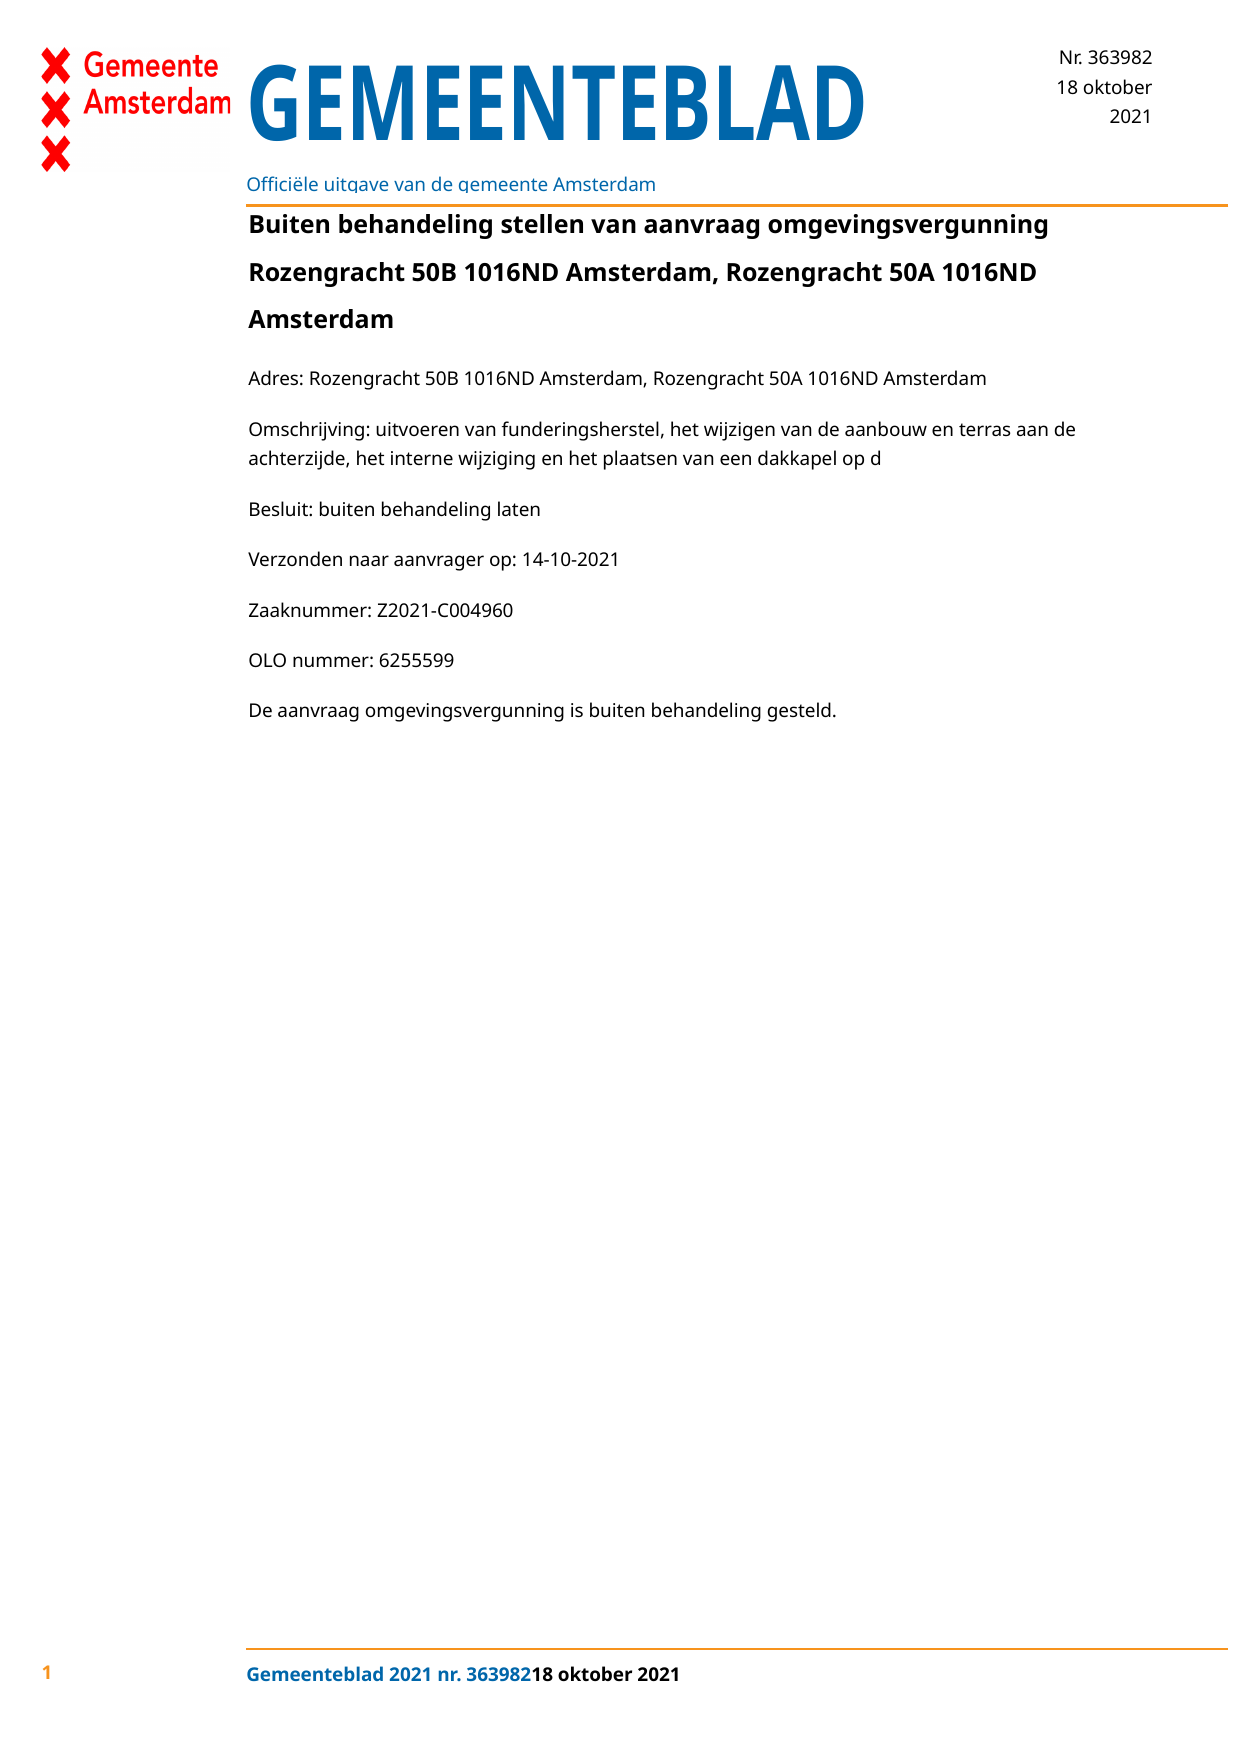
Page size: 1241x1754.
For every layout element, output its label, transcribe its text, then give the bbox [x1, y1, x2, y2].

picture [41, 47, 231, 172]
text Adres: Rozengracht 50B 1016ND Amsterdam, Rozengracht 50A 1016ND Amsterdam [248, 366, 1152, 391]
text Verzonden naar aanvrager op: 14-10-2021 [248, 546, 1152, 572]
text Omschrijving: uitvoeren van funderingsherstel, het wijzigen van de aanbouw en terras aan de achterzijde, het interne wijziging en het plaatsen van een dakkapel op d [248, 416, 1152, 471]
text Besluit: buiten behandeling laten [248, 496, 1152, 522]
text Buiten behandeling stellen van aanvraag omgevingsvergunning Rozengracht 50B 1016ND Amsterdam, Rozengracht 50A 1016ND Amsterdam [248, 207, 1152, 336]
text De aanvraag omgevingsvergunning is buiten behandeling gesteld. [248, 698, 1152, 723]
text Zaaknummer: Z2021-C004960 [248, 597, 1152, 622]
text OLO nummer: 6255599 [248, 647, 1152, 673]
